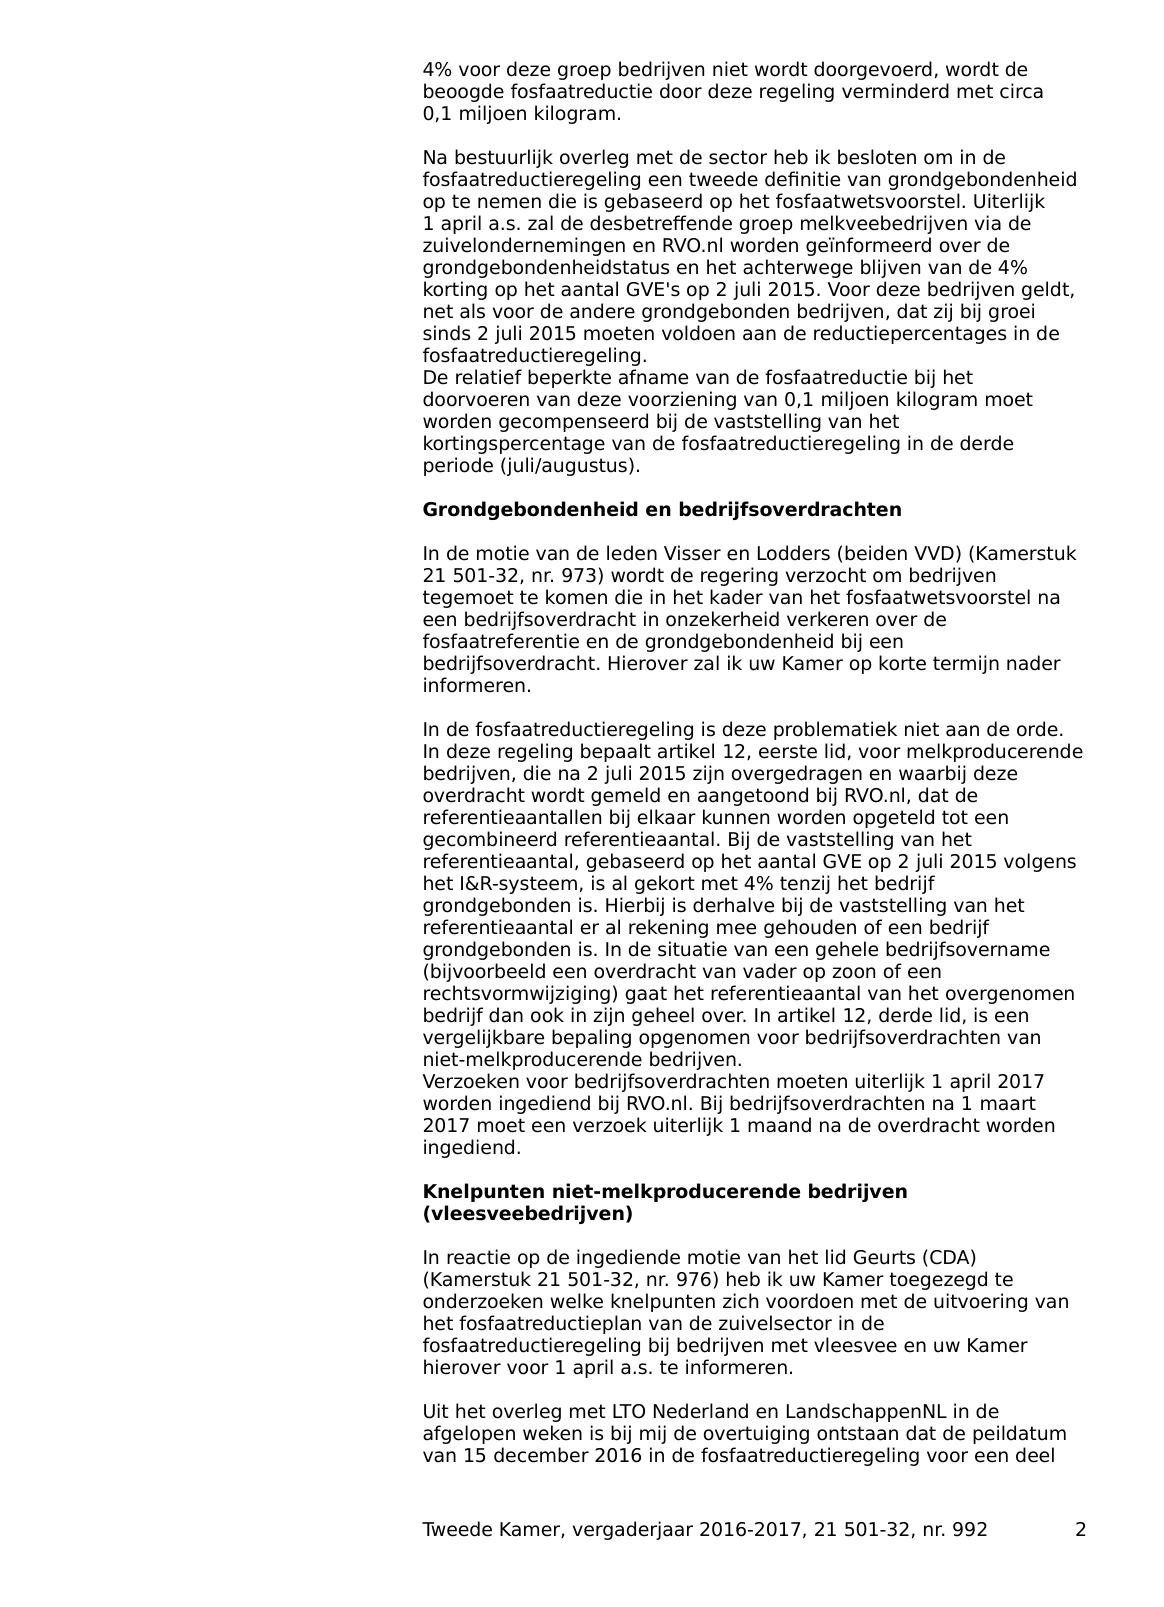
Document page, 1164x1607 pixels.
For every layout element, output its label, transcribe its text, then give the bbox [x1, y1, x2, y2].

text In reactie op de ingediende motie van het lid Geurts (CDA) (Kamerstuk 21 501-32, nr. 976) heb ik uw Kamer toegezegd te onderzoeken welke knelpunten zich voordoen met de uitvoering van het fosfaatreductieplan van de zuivelsector in de fosfaatreductieregeling bij bedrijven met vleesvee en uw Kamer hierover voor 1 april a.s. te informeren. [422, 1247, 1087, 1379]
text Verzoeken voor bedrijfsoverdrachten moeten uiterlijk 1 april 2017 worden ingediend bij RVO.nl. Bij bedrijfsoverdrachten na 1 maart 2017 moet een verzoek uiterlijk 1 maand na de overdracht worden ingediend. [422, 1071, 1087, 1159]
text 4% voor deze groep bedrijven niet wordt doorgevoerd, wordt de beoogde fosfaatreductie door deze regeling verminderd met circa 0,1 miljoen kilogram. [422, 59, 1087, 125]
text In de fosfaatreductieregeling is deze problematiek niet aan de orde. In deze regeling bepaalt artikel 12, eerste lid, voor melkproducerende bedrijven, die na 2 juli 2015 zijn overgedragen en waarbij deze overdracht wordt gemeld en aangetoond bij RVO.nl, dat de referentieaantallen bij elkaar kunnen worden opgeteld tot een gecombineerd referentieaantal. Bij de vaststelling van het referentieaantal, gebaseerd op het aantal GVE op 2 juli 2015 volgens het I&R-systeem, is al gekort met 4% tenzij het bedrijf grondgebonden is. Hierbij is derhalve bij de vaststelling van het referentieaantal er al rekening mee gehouden of een bedrijf grondgebonden is. In de situatie van een gehele bedrijfsovername (bijvoorbeeld een overdracht van vader op zoon of een rechtsvormwijziging) gaat het referentieaantal van het overgenomen bedrijf dan ook in zijn geheel over. In artikel 12, derde lid, is een vergelijkbare bepaling opgenomen voor bedrijfsoverdrachten van niet-melkproducerende bedrijven. [422, 719, 1087, 1071]
text In de motie van de leden Visser en Lodders (beiden VVD) (Kamerstuk 21 501-32, nr. 973) wordt de regering verzocht om bedrijven tegemoet te komen die in het kader van het fosfaatwetsvoorstel na een bedrijfsoverdracht in onzekerheid verkeren over de fosfaatreferentie en de grondgebondenheid bij een bedrijfsoverdracht. Hierover zal ik uw Kamer op korte termijn nader informeren. [422, 543, 1087, 697]
text Na bestuurlijk overleg met de sector heb ik besloten om in de fosfaatreductieregeling een tweede definitie van grondgebondenheid op te nemen die is gebaseerd op het fosfaatwetsvoorstel. Uiterlijk 1 april a.s. zal de desbetreffende groep melkveebedrijven via de zuivelondernemingen en RVO.nl worden geïnformeerd over de grondgebondenheidstatus en het achterwege blijven van de 4% korting op het aantal GVE's op 2 juli 2015. Voor deze bedrijven geldt, net als voor de andere grondgebonden bedrijven, dat zij bij groei sinds 2 juli 2015 moeten voldoen aan de reductiepercentages in de fosfaatreductieregeling. [422, 147, 1087, 367]
subtitle Knelpunten niet-melkproducerende bedrijven (vleesveebedrijven) [422, 1181, 1087, 1225]
text De relatief beperkte afname van de fosfaatreductie bij het doorvoeren van deze voorziening van 0,1 miljoen kilogram moet worden gecompenseerd bij de vaststelling van het kortingspercentage van de fosfaatreductieregeling in de derde periode (juli/augustus). [422, 367, 1087, 477]
subtitle Grondgebondenheid en bedrijfsoverdrachten [422, 499, 1087, 521]
text Uit het overleg met LTO Nederland en LandschappenNL in de afgelopen weken is bij mij de overtuiging ontstaan dat de peildatum van 15 december 2016 in de fosfaatreductieregeling voor een deel [422, 1401, 1087, 1467]
